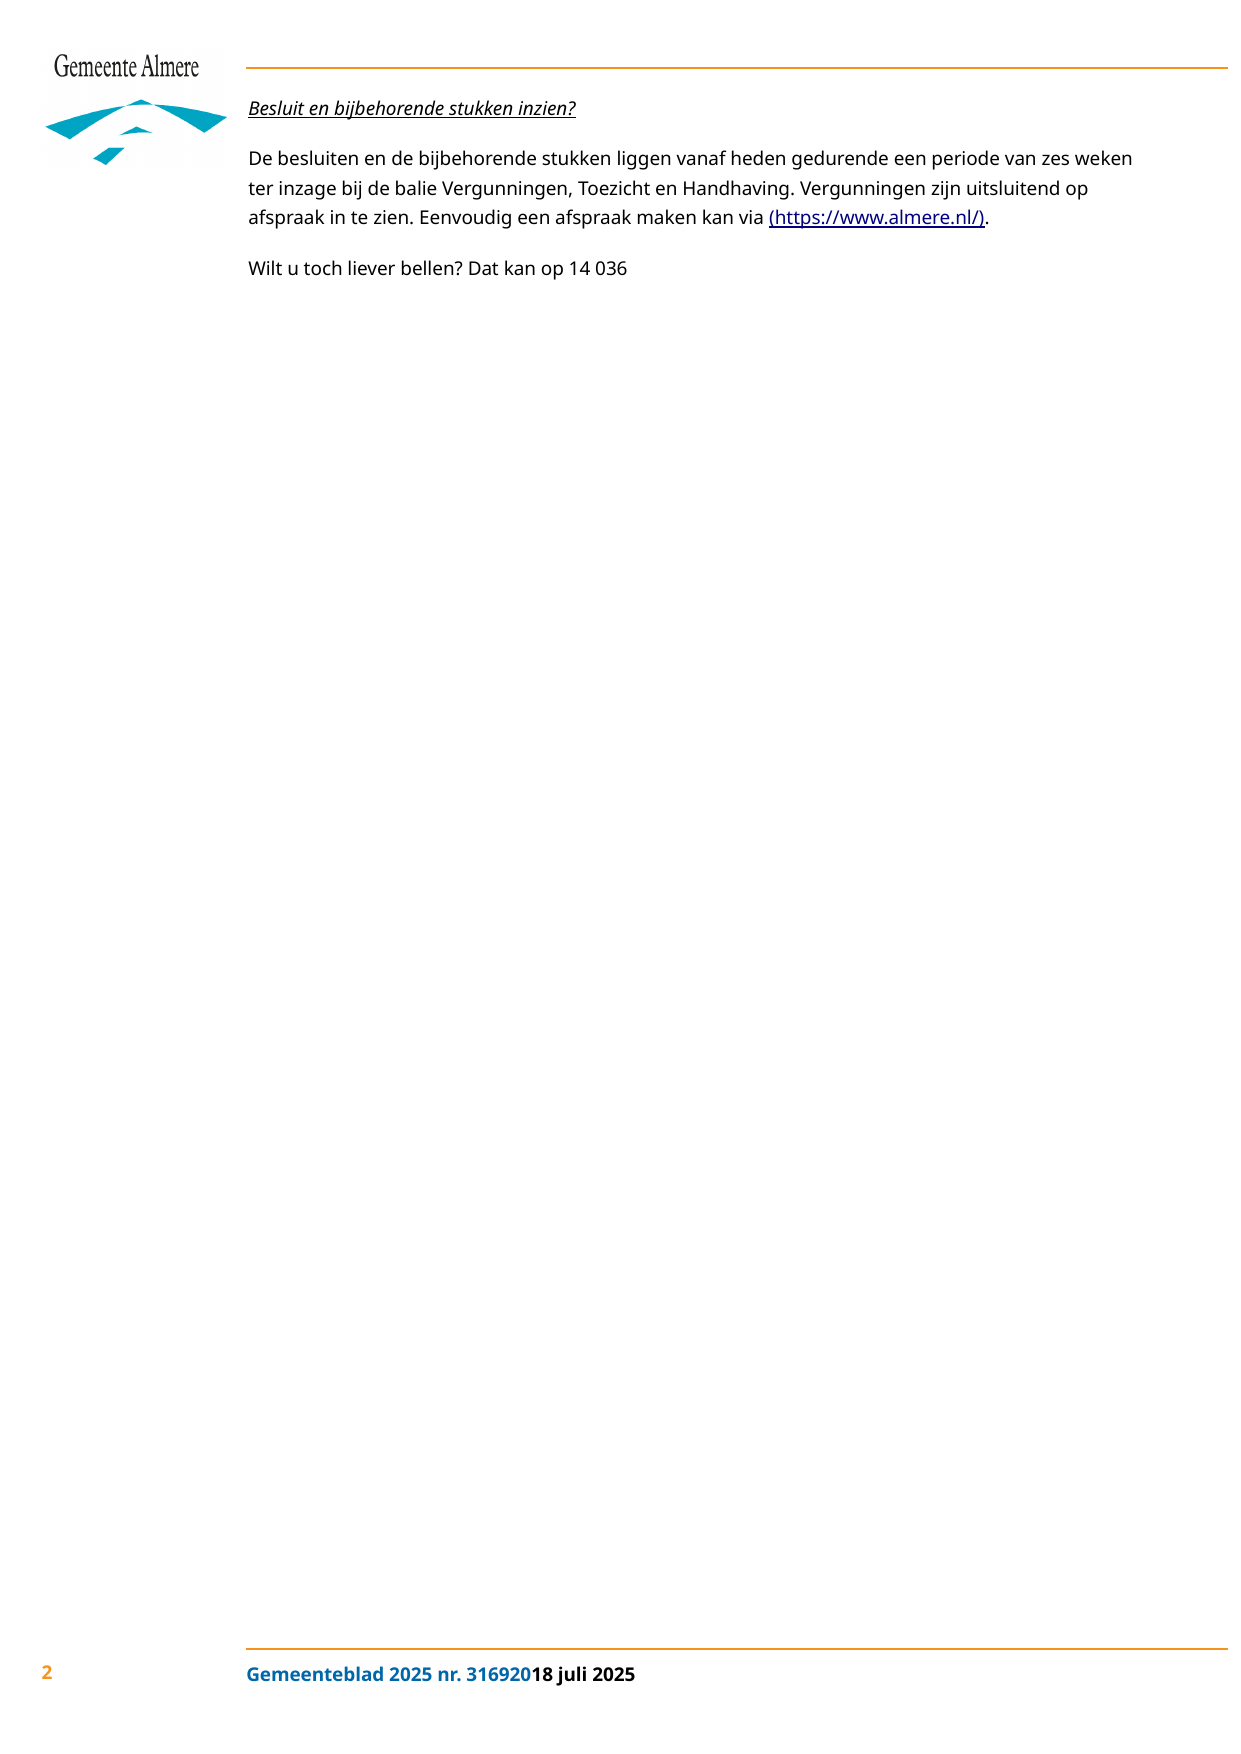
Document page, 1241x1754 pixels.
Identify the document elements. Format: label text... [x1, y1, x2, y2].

picture [41, 47, 231, 172]
text Wilt u toch liever bellen? Dat kan op 14 036 [248, 255, 1152, 281]
text Besluit en bijbehorende stukken inzien? [248, 95, 1152, 121]
text De besluiten en de bijbehorende stukken liggen vanaf heden gedurende een periode van zes weken ter inzage bij de balie Vergunningen, Toezicht en Handhaving. Vergunningen zijn uitsluitend op afspraak in te zien. Eenvoudig een afspraak maken kan via (https://www.almere.nl/). [248, 145, 1152, 230]
